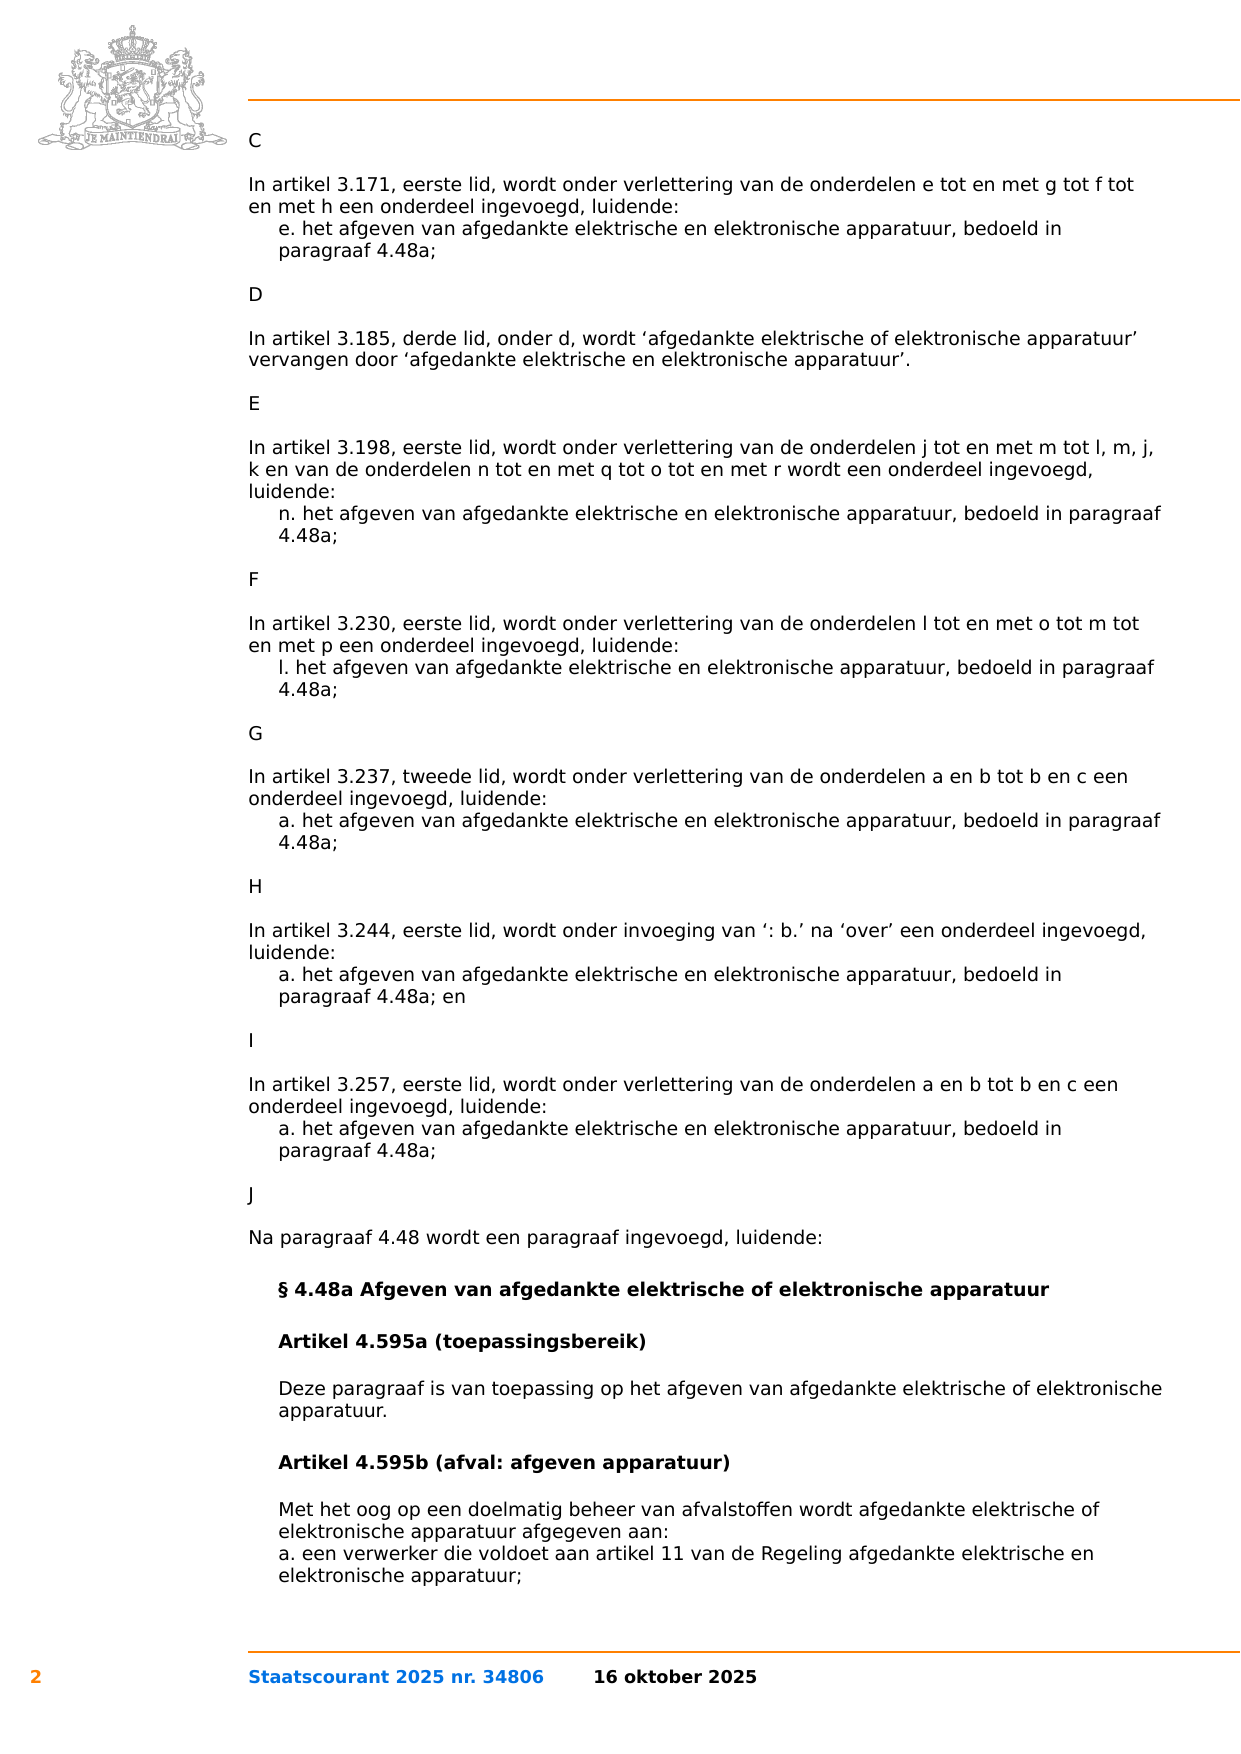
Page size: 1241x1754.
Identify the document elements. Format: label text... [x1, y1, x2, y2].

subtitle Artikel 4.595a (toepassingsbereik) [278, 1331, 1163, 1353]
text In artikel 3.257, eerste lid, wordt onder verlettering van de onderdelen a en b tot b en c een onderdeel ingevoegd, luidende: [248, 1074, 1163, 1118]
text Met het oog op een doelmatig beheer van afvalstoffen wordt afgedankte elektrische of elektronische apparatuur afgegeven aan: [278, 1499, 1163, 1543]
text a. een verwerker die voldoet aan artikel 11 van de Regeling afgedankte elektrische en elektronische apparatuur; [278, 1543, 1163, 1587]
text e. het afgeven van afgedankte elektrische en elektronische apparatuur, bedoeld in paragraaf 4.48a; [278, 218, 1163, 262]
text H [248, 876, 1163, 898]
subtitle Artikel 4.595b (afval: afgeven apparatuur) [278, 1452, 1163, 1474]
text In artikel 3.230, eerste lid, wordt onder verlettering van de onderdelen l tot en met o tot m tot en met p een onderdeel ingevoegd, luidende: [248, 613, 1163, 657]
picture [38, 25, 227, 150]
text l. het afgeven van afgedankte elektrische en elektronische apparatuur, bedoeld in paragraaf 4.48a; [278, 657, 1163, 701]
text J [248, 1183, 1163, 1205]
text In artikel 3.198, eerste lid, wordt onder verlettering van de onderdelen j tot en met m tot l, m, j, k en van de onderdelen n tot en met q tot o tot en met r wordt een onderdeel ingevoegd, luidende: [248, 437, 1163, 503]
text F [248, 569, 1163, 591]
text a. het afgeven van afgedankte elektrische en elektronische apparatuur, bedoeld in paragraaf 4.48a; en [278, 964, 1163, 1008]
text In artikel 3.237, tweede lid, wordt onder verlettering van de onderdelen a en b tot b en c een onderdeel ingevoegd, luidende: [248, 766, 1163, 810]
text D [248, 283, 1163, 306]
text Na paragraaf 4.48 wordt een paragraaf ingevoegd, luidende: [248, 1227, 1163, 1249]
text E [248, 393, 1163, 415]
text Deze paragraaf is van toepassing op het afgeven van afgedankte elektrische of elektronische apparatuur. [278, 1378, 1163, 1422]
text In artikel 3.244, eerste lid, wordt onder invoeging van ‘: b.’ na ‘over’ een onderdeel ingevoegd, luidende: [248, 920, 1163, 964]
text G [248, 722, 1163, 744]
text I [248, 1030, 1163, 1052]
subtitle § 4.48a Afgeven van afgedankte elektrische of elektronische apparatuur [278, 1279, 1163, 1301]
text a. het afgeven van afgedankte elektrische en elektronische apparatuur, bedoeld in paragraaf 4.48a; [278, 810, 1163, 854]
text C [248, 130, 1163, 152]
text In artikel 3.171, eerste lid, wordt onder verlettering van de onderdelen e tot en met g tot f tot en met h een onderdeel ingevoegd, luidende: [248, 174, 1163, 218]
text n. het afgeven van afgedankte elektrische en elektronische apparatuur, bedoeld in paragraaf 4.48a; [278, 503, 1163, 547]
text In artikel 3.185, derde lid, onder d, wordt ‘afgedankte elektrische of elektronische apparatuur’ vervangen door ‘afgedankte elektrische en elektronische apparatuur’. [248, 327, 1163, 371]
text a. het afgeven van afgedankte elektrische en elektronische apparatuur, bedoeld in paragraaf 4.48a; [278, 1118, 1163, 1162]
